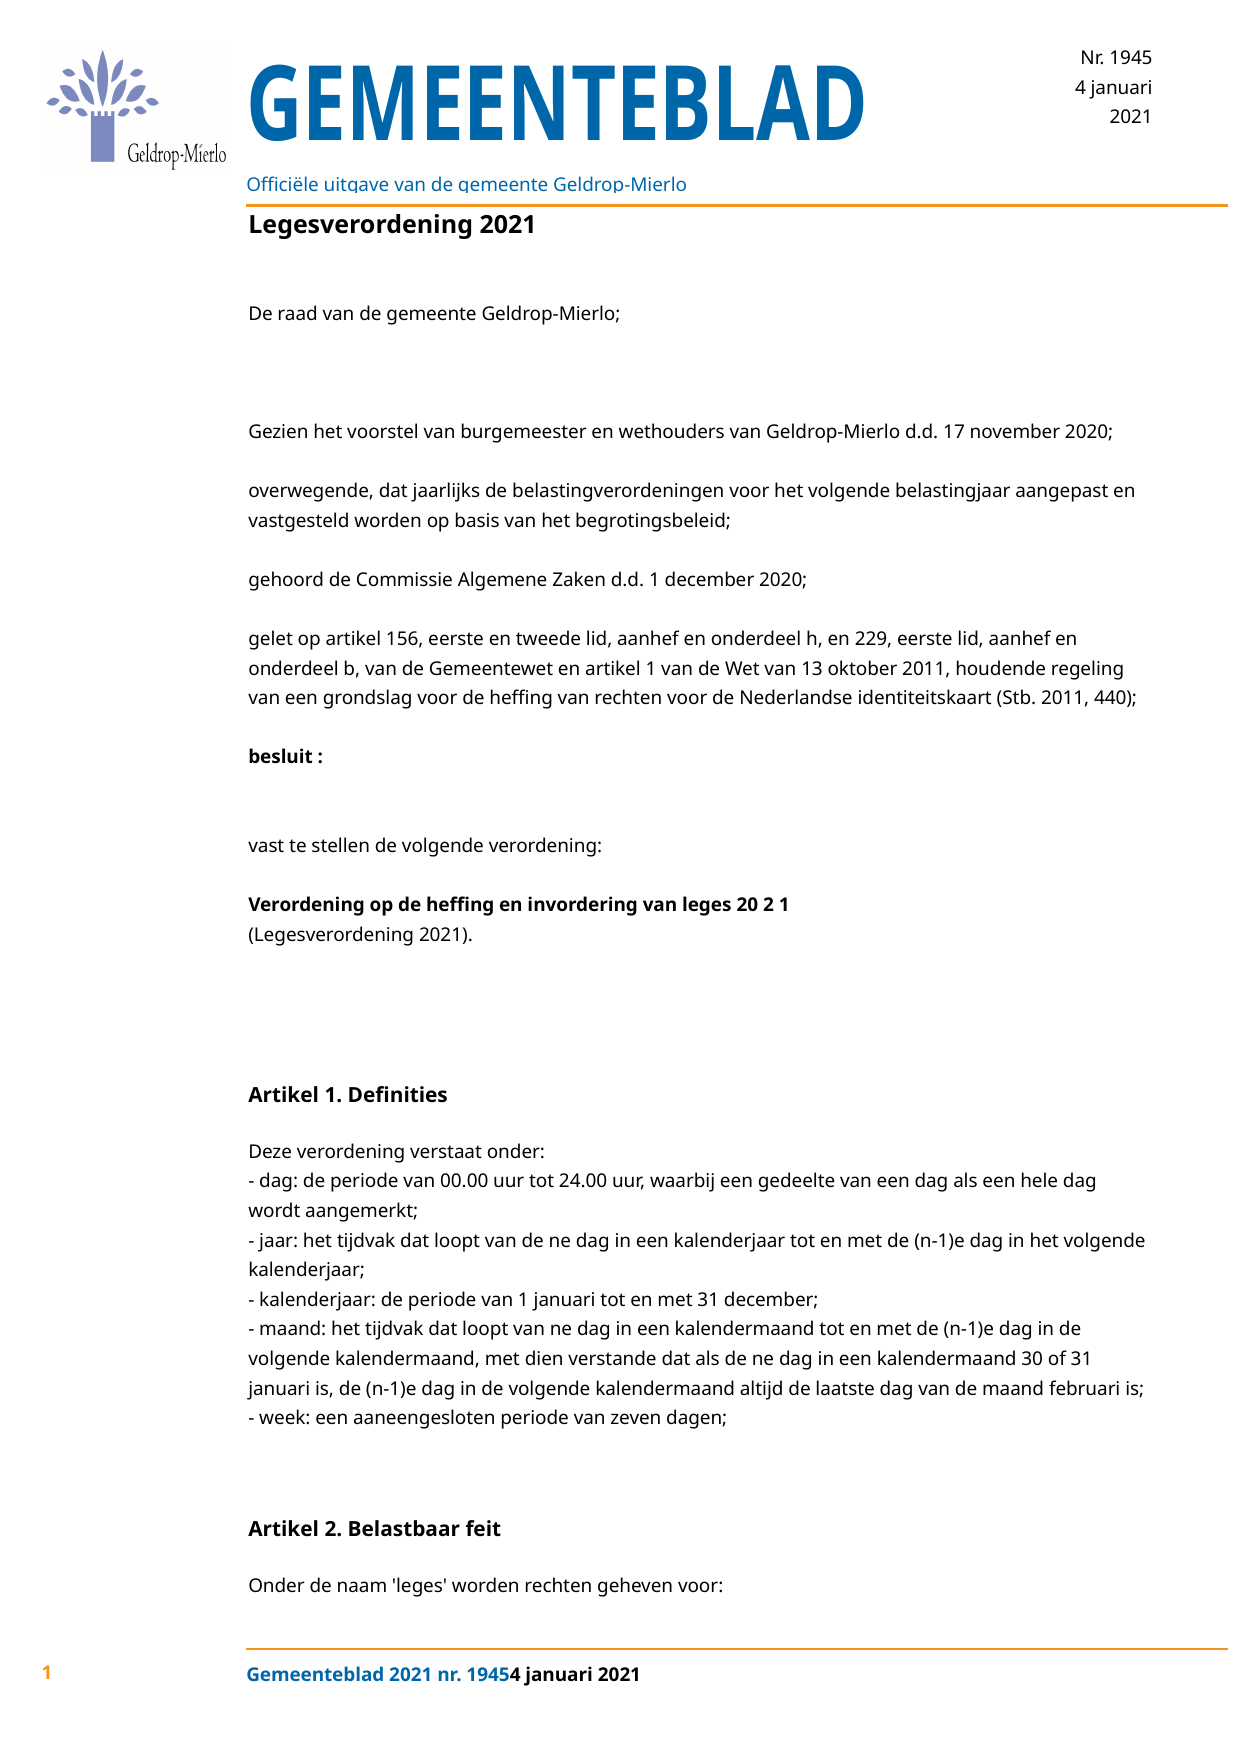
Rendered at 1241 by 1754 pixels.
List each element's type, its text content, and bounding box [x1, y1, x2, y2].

text gelet op artikel 156, eerste en tweede lid, aanhef en onderdeel h, en 229, eerste lid, aanhef en onderdeel b, van de Gemeentewet en artikel 1 van de Wet van 13 oktober 2011, houdende regeling van een grondslag voor de heffing van rechten voor de Nederlandse identiteitskaart (Stb. 2011, 440); [248, 625, 1152, 710]
text Verordening op de heffing en invordering van leges 20 2 1 [248, 892, 1152, 917]
text De raad van de gemeente Geldrop-Mierlo; [248, 300, 1152, 326]
text Onder de naam 'leges' worden rechten geheven voor: [248, 1572, 1152, 1598]
text overwegende, dat jaarlijks de belastingverordeningen voor het volgende belastingjaar aangepast en vastgesteld worden op basis van het begrotingsbeleid; [248, 477, 1152, 533]
text - maand: het tijdvak dat loopt van ne dag in een kalendermaand tot en met de (n-1)e dag in de volgende kalendermaand, met dien verstande dat als de ne dag in een kalendermaand 30 of 31 januari is, de (n-1)e dag in de volgende kalendermaand altijd de laatste dag van de maand februari is; [248, 1316, 1152, 1400]
text vast te stellen de volgende verordening: [248, 832, 1152, 858]
text gehoord de Commissie Algemene Zaken d.d. 1 december 2020; [248, 566, 1152, 592]
text Deze verordening verstaat onder: [248, 1138, 1152, 1164]
picture [41, 47, 231, 172]
text Legesverordening 2021 [248, 207, 1152, 241]
text Artikel 1. Definities [248, 1080, 1152, 1108]
text besluit : [248, 744, 1152, 769]
text - dag: de periode van 00.00 uur tot 24.00 uur, waarbij een gedeelte van een dag als een hele dag wordt aangemerkt; [248, 1168, 1152, 1223]
text (Legesverordening 2021). [248, 921, 1152, 947]
text - jaar: het tijdvak dat loopt van de ne dag in een kalenderjaar tot en met de (n-1)e dag in het volgende kalenderjaar; [248, 1227, 1152, 1282]
text Gezien het voorstel van burgemeester en wethouders van Geldrop-Mierlo d.d. 17 november 2020; [248, 418, 1152, 444]
text - kalenderjaar: de periode van 1 januari tot en met 31 december; [248, 1286, 1152, 1312]
text Artikel 2. Belastbaar feit [248, 1514, 1152, 1542]
text - week: een aaneengesloten periode van zeven dagen; [248, 1404, 1152, 1430]
